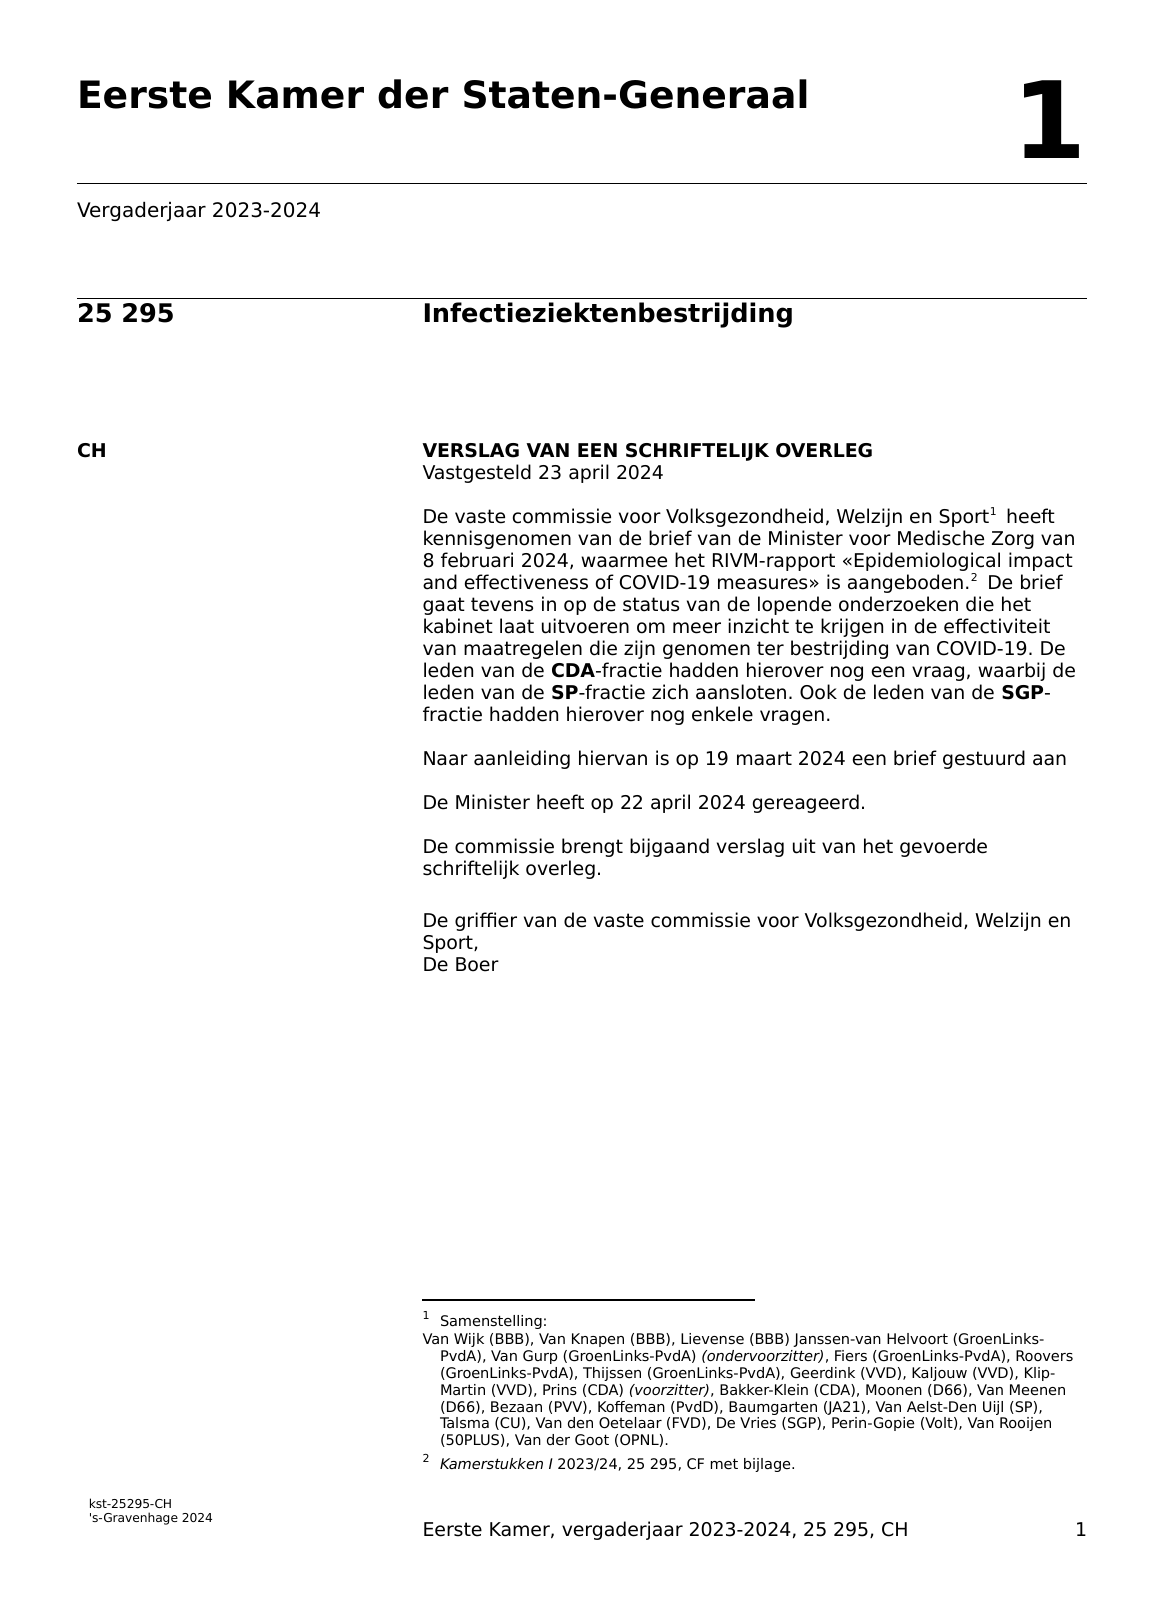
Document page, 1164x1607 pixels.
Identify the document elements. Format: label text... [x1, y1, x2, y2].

subtitle 25 295 Infectieziektenbestrijding [77, 299, 1087, 329]
text Naar aanleiding hiervan is op 19 maart 2024 een brief gestuurd aan [422, 748, 1087, 770]
text De griffier van de vaste commissie voor Volksgezondheid, Welzijn en Sport, De Boer [422, 910, 1087, 976]
text Vastgesteld 23 april 2024 [422, 462, 1087, 484]
text 's-Gravenhage 2024 [88, 1511, 323, 1525]
text De Minister heeft op 22 april 2024 gereageerd. [422, 792, 1087, 814]
subtitle CH VERSLAG VAN EEN SCHRIFTELIJK OVERLEG [77, 440, 1087, 462]
text De vaste commissie voor Volksgezondheid, Welzijn en Sport heeft kennisgenomen van de brief van de Minister voor Medische Zorg van 8 februari 2024, waarmee het RIVM-rapport «Epidemiological impact and effectiveness of COVID-19 measures» is aangeboden. De brief gaat tevens in op de status van de lopende onderzoeken die het kabinet laat uitvoeren om meer inzicht te krijgen in de effectiviteit van maatregelen die zijn genomen ter bestrijding van COVID-19. De leden van de CDA-fractie hadden hierover nog een vraag, waarbij de leden van de SP-fractie zich aansloten. Ook de leden van de SGP-fractie hadden hierover nog enkele vragen. [422, 506, 1087, 726]
text De commissie brengt bijgaand verslag uit van het gevoerde schriftelijk overleg. [422, 836, 1087, 880]
table_header Eerste Kamer der Staten-Generaal [77, 59, 886, 183]
table_cell Vergaderjaar 2023-2024 [77, 184, 1087, 298]
table_header 1 [886, 59, 1087, 183]
text kst-25295-CH [88, 1497, 323, 1511]
text Van Wijk (BBB), Van Knapen (BBB), Lievense (BBB) Janssen-van Helvoort (GroenLinks-PvdA), Van Gurp (GroenLinks-PvdA) (ondervoorzitter), Fiers (GroenLinks-PvdA), Roovers (GroenLinks-PvdA), Thijssen (GroenLinks-PvdA), Geerdink (VVD), Kaljouw (VVD), Klip-Martin (VVD), Prins (CDA) (voorzitter), Bakker-Klein (CDA), Moonen (D66), Van Meenen (D66), Bezaan (PVV), Koffeman (PvdD), Baumgarten (JA21), Van Aelst-Den Uijl (SP), Talsma (CU), Van den Oetelaar (FVD), De Vries (SGP), Perin-Gopie (Volt), Van Rooijen (50PLUS), Van der Goot (OPNL). [422, 1331, 1087, 1449]
text Kamerstukken I 2023/24, 25 295, CF met bijlage. [422, 1452, 1087, 1474]
text Samenstelling: [422, 1309, 1087, 1331]
